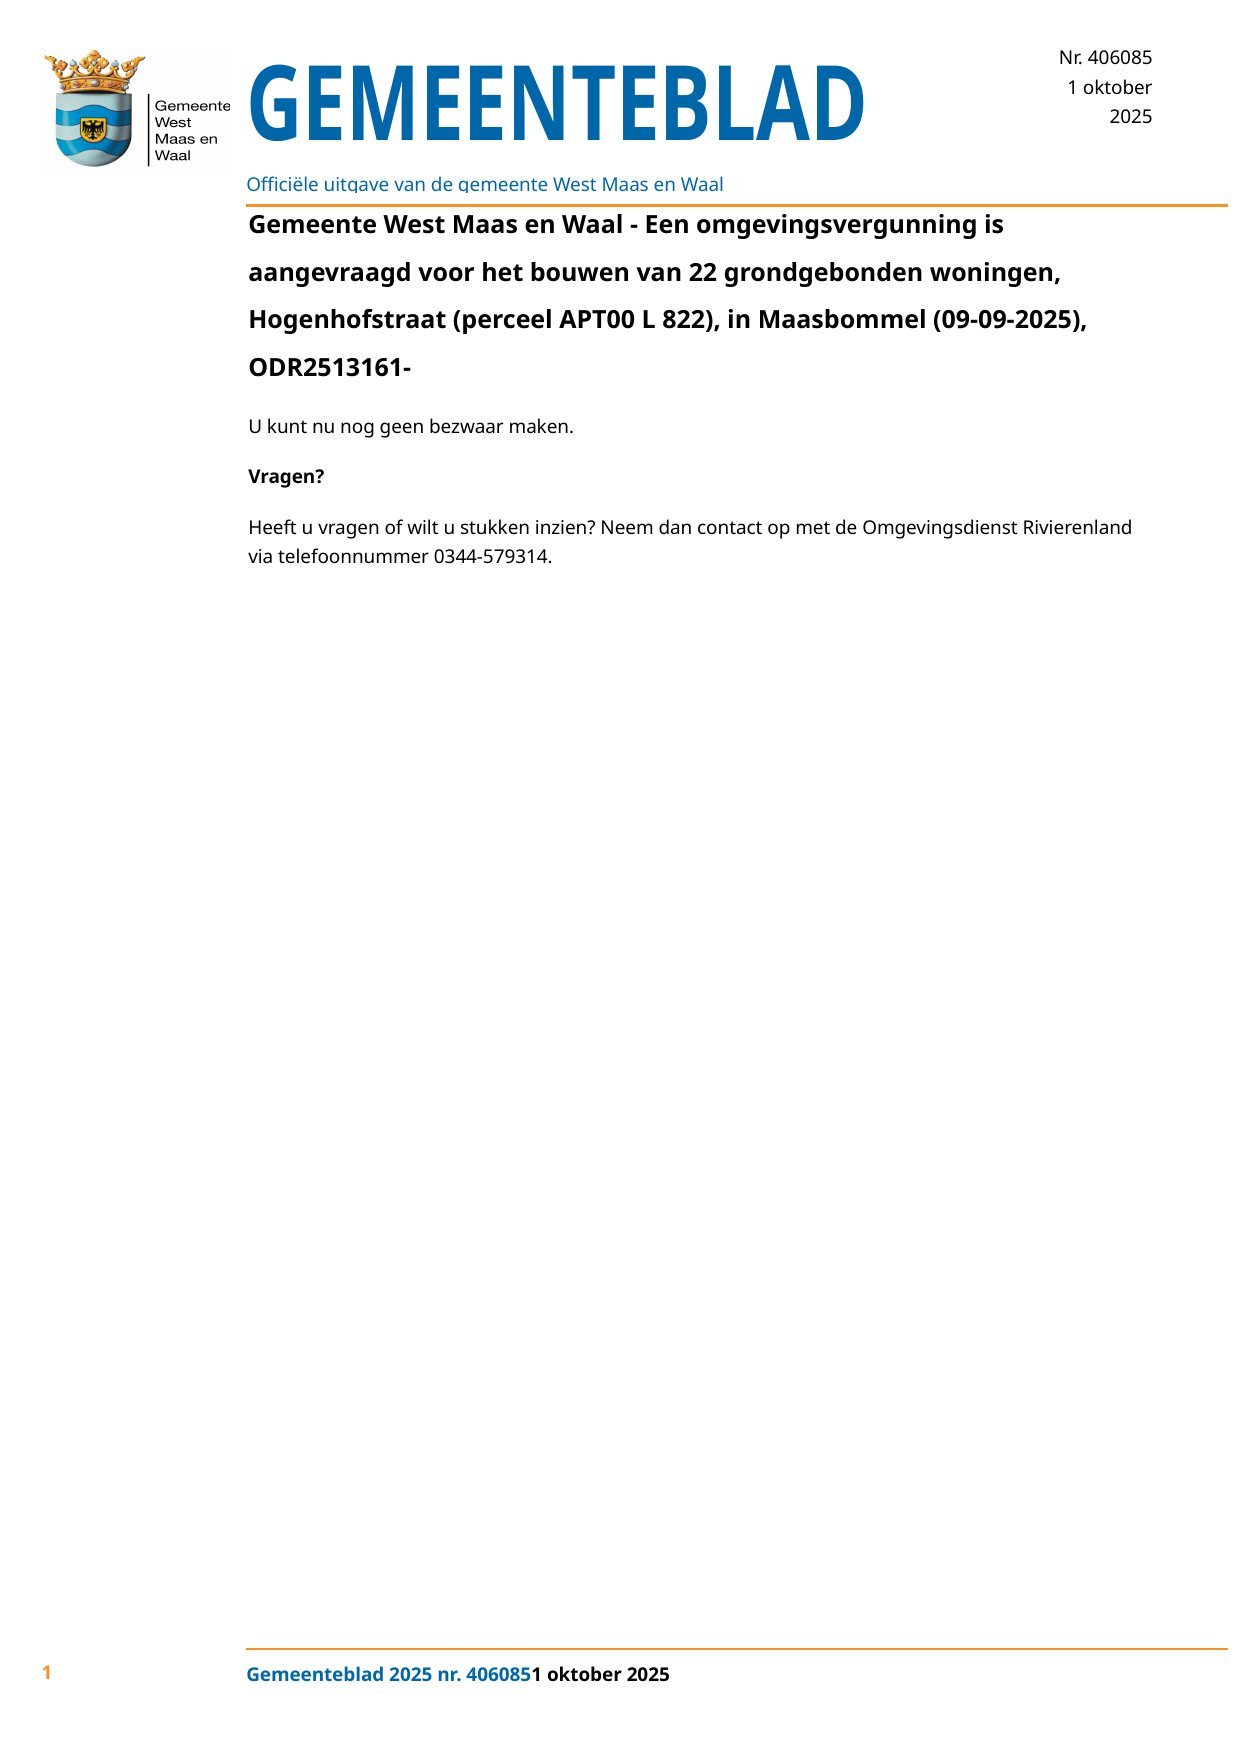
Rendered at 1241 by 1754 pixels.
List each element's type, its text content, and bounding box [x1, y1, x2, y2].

picture [41, 47, 231, 172]
text Gemeente West Maas en Waal - Een omgevingsvergunning is aangevraagd voor het bouwen van 22 grondgebonden woningen, Hogenhofstraat (perceel APT00 L 822), in Maasbommel (09-09-2025), ODR2513161- [248, 207, 1152, 384]
text U kunt nu nog geen bezwaar maken. [248, 413, 1152, 439]
text Vragen? [248, 463, 1152, 489]
text Heeft u vragen of wilt u stukken inzien? Neem dan contact op met de Omgevingsdienst Rivierenland via telefoonnummer 0344-579314. [248, 514, 1152, 569]
